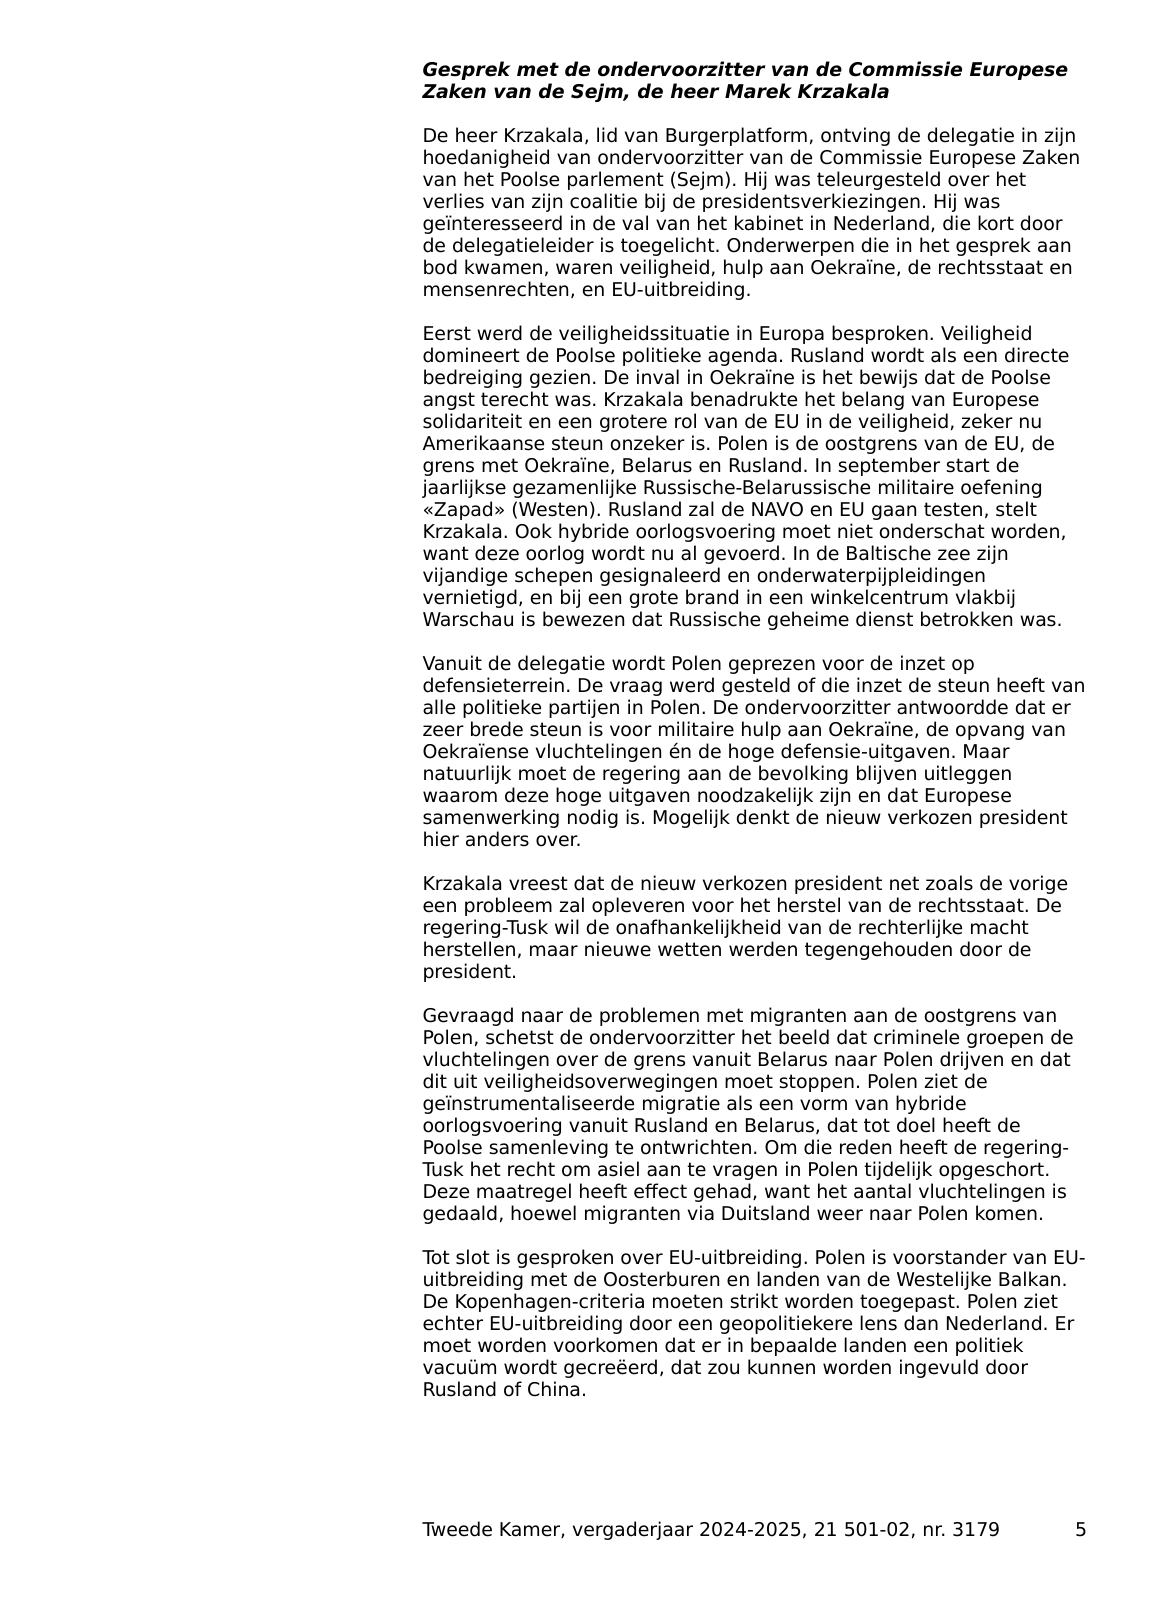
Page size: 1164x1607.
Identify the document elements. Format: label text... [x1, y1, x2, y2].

text Krzakala vreest dat de nieuw verkozen president net zoals de vorige een probleem zal opleveren voor het herstel van de rechtsstaat. De regering-Tusk wil de onafhankelijkheid van de rechterlijke macht herstellen, maar nieuwe wetten werden tegengehouden door de president. [422, 873, 1087, 983]
text Tot slot is gesproken over EU-uitbreiding. Polen is voorstander van EU-uitbreiding met de Oosterburen en landen van de Westelijke Balkan. De Kopenhagen-criteria moeten strikt worden toegepast. Polen ziet echter EU-uitbreiding door een geopolitiekere lens dan Nederland. Er moet worden voorkomen dat er in bepaalde landen een politiek vacuüm wordt gecreëerd, dat zou kunnen worden ingevuld door Rusland of China. [422, 1247, 1087, 1401]
text Eerst werd de veiligheidssituatie in Europa besproken. Veiligheid domineert de Poolse politieke agenda. Rusland wordt als een directe bedreiging gezien. De inval in Oekraïne is het bewijs dat de Poolse angst terecht was. Krzakala benadrukte het belang van Europese solidariteit en een grotere rol van de EU in de veiligheid, zeker nu Amerikaanse steun onzeker is. Polen is de oostgrens van de EU, de grens met Oekraïne, Belarus en Rusland. In september start de jaarlijkse gezamenlijke Russische-Belarussische militaire oefening «Zapad» (Westen). Rusland zal de NAVO en EU gaan testen, stelt Krzakala. Ook hybride oorlogsvoering moet niet onderschat worden, want deze oorlog wordt nu al gevoerd. In de Baltische zee zijn vijandige schepen gesignaleerd en onderwaterpijpleidingen vernietigd, en bij een grote brand in een winkelcentrum vlakbij Warschau is bewezen dat Russische geheime dienst betrokken was. [422, 323, 1087, 631]
text De heer Krzakala, lid van Burgerplatform, ontving de delegatie in zijn hoedanigheid van ondervoorzitter van de Commissie Europese Zaken van het Poolse parlement (Sejm). Hij was teleurgesteld over het verlies van zijn coalitie bij de presidentsverkiezingen. Hij was geïnteresseerd in de val van het kabinet in Nederland, die kort door de delegatieleider is toegelicht. Onderwerpen die in het gesprek aan bod kwamen, waren veiligheid, hulp aan Oekraïne, de rechtsstaat en mensenrechten, en EU-uitbreiding. [422, 125, 1087, 301]
text Vanuit de delegatie wordt Polen geprezen voor de inzet op defensieterrein. De vraag werd gesteld of die inzet de steun heeft van alle politieke partijen in Polen. De ondervoorzitter antwoordde dat er zeer brede steun is voor militaire hulp aan Oekraïne, de opvang van Oekraïense vluchtelingen én de hoge defensie-uitgaven. Maar natuurlijk moet de regering aan de bevolking blijven uitleggen waarom deze hoge uitgaven noodzakelijk zijn en dat Europese samenwerking nodig is. Mogelijk denkt de nieuw verkozen president hier anders over. [422, 653, 1087, 851]
subtitle Gesprek met de ondervoorzitter van de Commissie Europese Zaken van de Sejm, de heer Marek Krzakala [422, 59, 1087, 103]
text Gevraagd naar de problemen met migranten aan de oostgrens van Polen, schetst de ondervoorzitter het beeld dat criminele groepen de vluchtelingen over de grens vanuit Belarus naar Polen drijven en dat dit uit veiligheidsoverwegingen moet stoppen. Polen ziet de geïnstrumentaliseerde migratie als een vorm van hybride oorlogsvoering vanuit Rusland en Belarus, dat tot doel heeft de Poolse samenleving te ontwrichten. Om die reden heeft de regering-Tusk het recht om asiel aan te vragen in Polen tijdelijk opgeschort. Deze maatregel heeft effect gehad, want het aantal vluchtelingen is gedaald, hoewel migranten via Duitsland weer naar Polen komen. [422, 1005, 1087, 1225]
